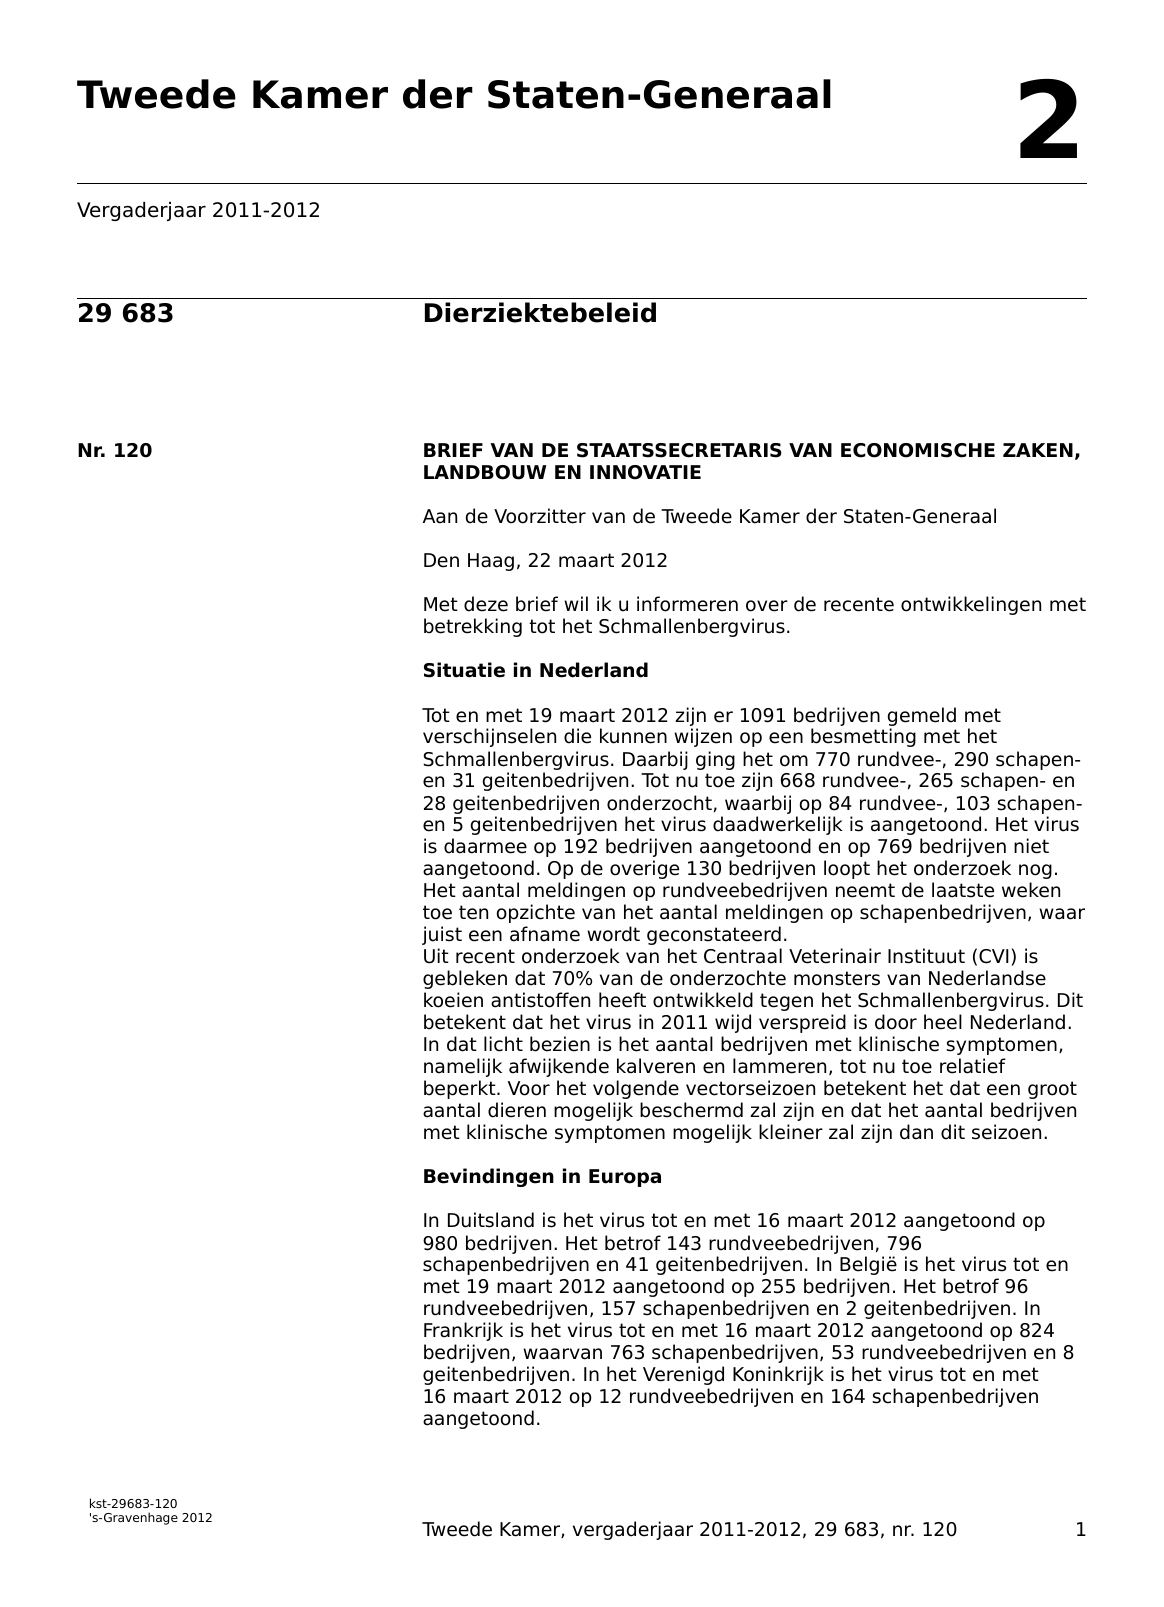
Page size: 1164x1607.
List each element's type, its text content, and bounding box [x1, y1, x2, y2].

subtitle Bevindingen in Europa [422, 1166, 1087, 1188]
text 's-Gravenhage 2012 [88, 1511, 323, 1525]
text Tot en met 19 maart 2012 zijn er 1091 bedrijven gemeld met verschijnselen die kunnen wijzen op een besmetting met het Schmallenbergvirus. Daarbij ging het om 770 rundvee-, 290 schapen- en 31 geitenbedrijven. Tot nu toe zijn 668 rundvee-, 265 schapen- en 28 geitenbedrijven onderzocht, waarbij op 84 rundvee-, 103 schapen- en 5 geitenbedrijven het virus daadwerkelijk is aangetoond. Het virus is daarmee op 192 bedrijven aangetoond en op 769 bedrijven niet aangetoond. Op de overige 130 bedrijven loopt het onderzoek nog. Het aantal meldingen op rundveebedrijven neemt de laatste weken toe ten opzichte van het aantal meldingen op schapenbedrijven, waar juist een afname wordt geconstateerd. [422, 704, 1087, 946]
subtitle Nr. 120 BRIEF VAN DE STAATSSECRETARIS VAN ECONOMISCHE ZAKEN, LANDBOUW EN INNOVATIE [77, 440, 1087, 484]
text Met deze brief wil ik u informeren over de recente ontwikkelingen met betrekking tot het Schmallenbergvirus. [422, 594, 1087, 638]
subtitle Situatie in Nederland [422, 660, 1087, 682]
table_cell Vergaderjaar 2011-2012 [77, 184, 1087, 298]
text kst-29683-120 [88, 1497, 323, 1511]
text Uit recent onderzoek van het Centraal Veterinair Instituut (CVI) is gebleken dat 70% van de onderzochte monsters van Nederlandse koeien antistoffen heeft ontwikkeld tegen het Schmallenbergvirus. Dit betekent dat het virus in 2011 wijd verspreid is door heel Nederland. In dat licht bezien is het aantal bedrijven met klinische symptomen, namelijk afwijkende kalveren en lammeren, tot nu toe relatief beperkt. Voor het volgende vectorseizoen betekent het dat een groot aantal dieren mogelijk beschermd zal zijn en dat het aantal bedrijven met klinische symptomen mogelijk kleiner zal zijn dan dit seizoen. [422, 946, 1087, 1144]
text Den Haag, 22 maart 2012 [422, 550, 1087, 572]
table_header 2 [886, 59, 1087, 183]
table_header Tweede Kamer der Staten-Generaal [77, 59, 886, 183]
subtitle 29 683 Dierziektebeleid [77, 299, 1087, 329]
text Aan de Voorzitter van de Tweede Kamer der Staten-Generaal [422, 506, 1087, 528]
text In Duitsland is het virus tot en met 16 maart 2012 aangetoond op 980 bedrijven. Het betrof 143 rundveebedrijven, 796 schapenbedrijven en 41 geitenbedrijven. In België is het virus tot en met 19 maart 2012 aangetoond op 255 bedrijven. Het betrof 96 rundveebedrijven, 157 schapenbedrijven en 2 geitenbedrijven. In Frankrijk is het virus tot en met 16 maart 2012 aangetoond op 824 bedrijven, waarvan 763 schapenbedrijven, 53 rundveebedrijven en 8 geitenbedrijven. In het Verenigd Koninkrijk is het virus tot en met 16 maart 2012 op 12 rundveebedrijven en 164 schapenbedrijven aangetoond. [422, 1210, 1087, 1430]
